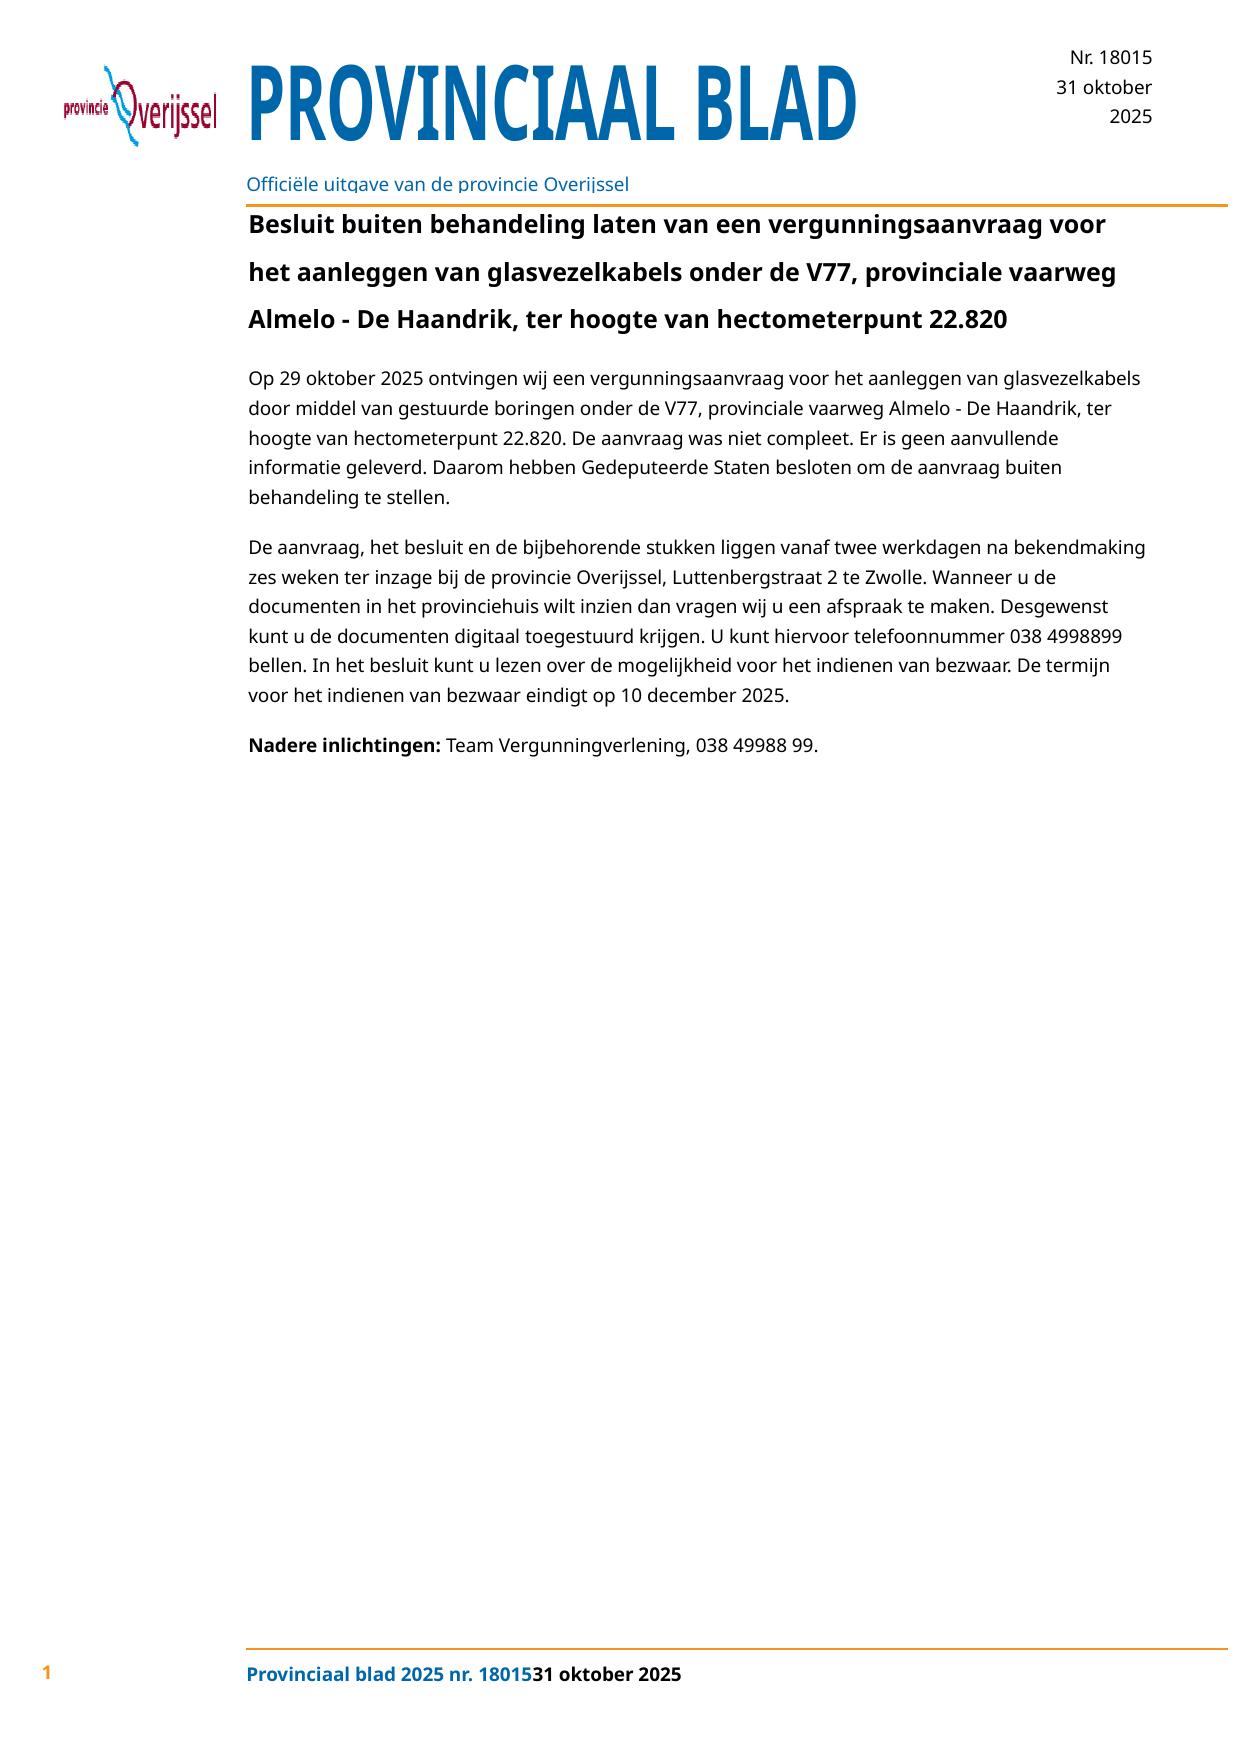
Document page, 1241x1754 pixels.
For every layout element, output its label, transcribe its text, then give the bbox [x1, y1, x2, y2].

text Besluit buiten behandeling laten van een vergunningsaanvraag voor het aanleggen van glasvezelkabels onder de V77, provinciale vaarweg Almelo - De Haandrik, ter hoogte van hectometerpunt 22.820 [248, 207, 1152, 336]
picture [41, 47, 231, 172]
text Op 29 oktober 2025 ontvingen wij een vergunningsaanvraag voor het aanleggen van glasvezelkabels door middel van gestuurde boringen onder de V77, provinciale vaarweg Almelo - De Haandrik, ter hoogte van hectometerpunt 22.820. De aanvraag was niet compleet. Er is geen aanvullende informatie geleverd. Daarom hebben Gedeputeerde Staten besloten om de aanvraag buiten behandeling te stellen. [248, 366, 1152, 509]
text De aanvraag, het besluit en de bijbehorende stukken liggen vanaf twee werkdagen na bekendmaking zes weken ter inzage bij de provincie Overijssel, Luttenbergstraat 2 te Zwolle. Wanneer u de documenten in het provinciehuis wilt inzien dan vragen wij u een afspraak te maken. Desgewenst kunt u de documenten digitaal toegestuurd krijgen. U kunt hiervoor telefoonnummer 038 4998899 bellen. In het besluit kunt u lezen over de mogelijkheid voor het indienen van bezwaar. De termijn voor het indienen van bezwaar eindigt op 10 december 2025. [248, 534, 1152, 708]
text Nadere inlichtingen: Team Vergunningverlening, 038 49988 99. [248, 733, 1152, 758]
